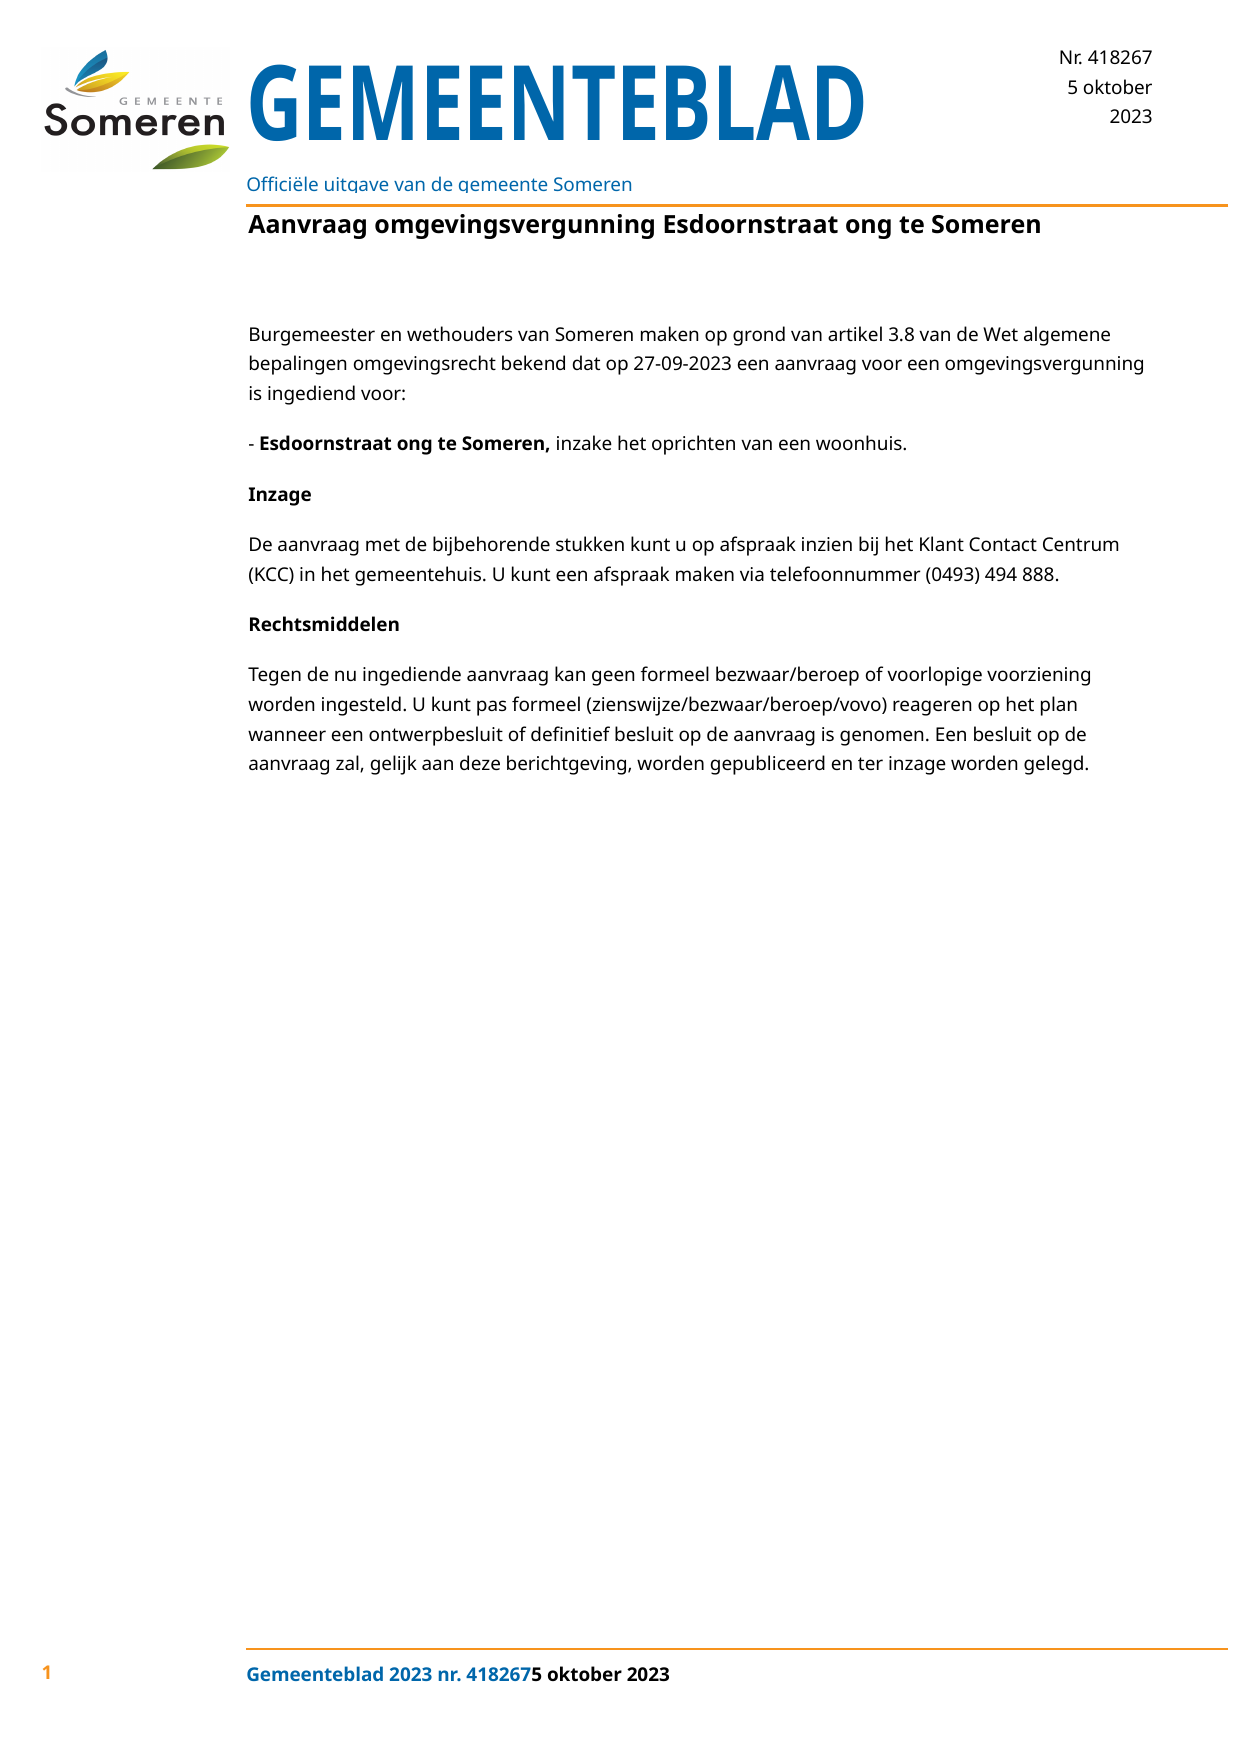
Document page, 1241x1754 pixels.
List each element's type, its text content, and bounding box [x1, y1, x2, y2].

text Tegen de nu ingediende aanvraag kan geen formeel bezwaar/beroep of voorlopige voorziening worden ingesteld. U kunt pas formeel (zienswijze/bezwaar/beroep/vovo) reageren op het plan wanneer een ontwerpbesluit of definitief besluit op de aanvraag is genomen. Een besluit op de aanvraag zal, gelijk aan deze berichtgeving, worden gepubliceerd en ter inzage worden gelegd. [248, 662, 1152, 776]
text Burgemeester en wethouders van Someren maken op grond van artikel 3.8 van de Wet algemene bepalingen omgevingsrecht bekend dat op 27-09-2023 een aanvraag voor een omgevingsvergunning is ingediend voor: [248, 321, 1152, 406]
picture [41, 47, 231, 172]
text De aanvraag met de bijbehorende stukken kunt u op afspraak inzien bij het Klant Contact Centrum (KCC) in het gemeentehuis. U kunt een afspraak maken via telefoonnummer (0493) 494 888. [248, 531, 1152, 586]
text Aanvraag omgevingsvergunning Esdoornstraat ong te Someren [248, 207, 1152, 241]
text Rechtsmiddelen [248, 611, 1152, 637]
text Inzage [248, 481, 1152, 506]
text - Esdoornstraat ong te Someren, inzake het oprichten van een woonhuis. [248, 430, 1152, 456]
